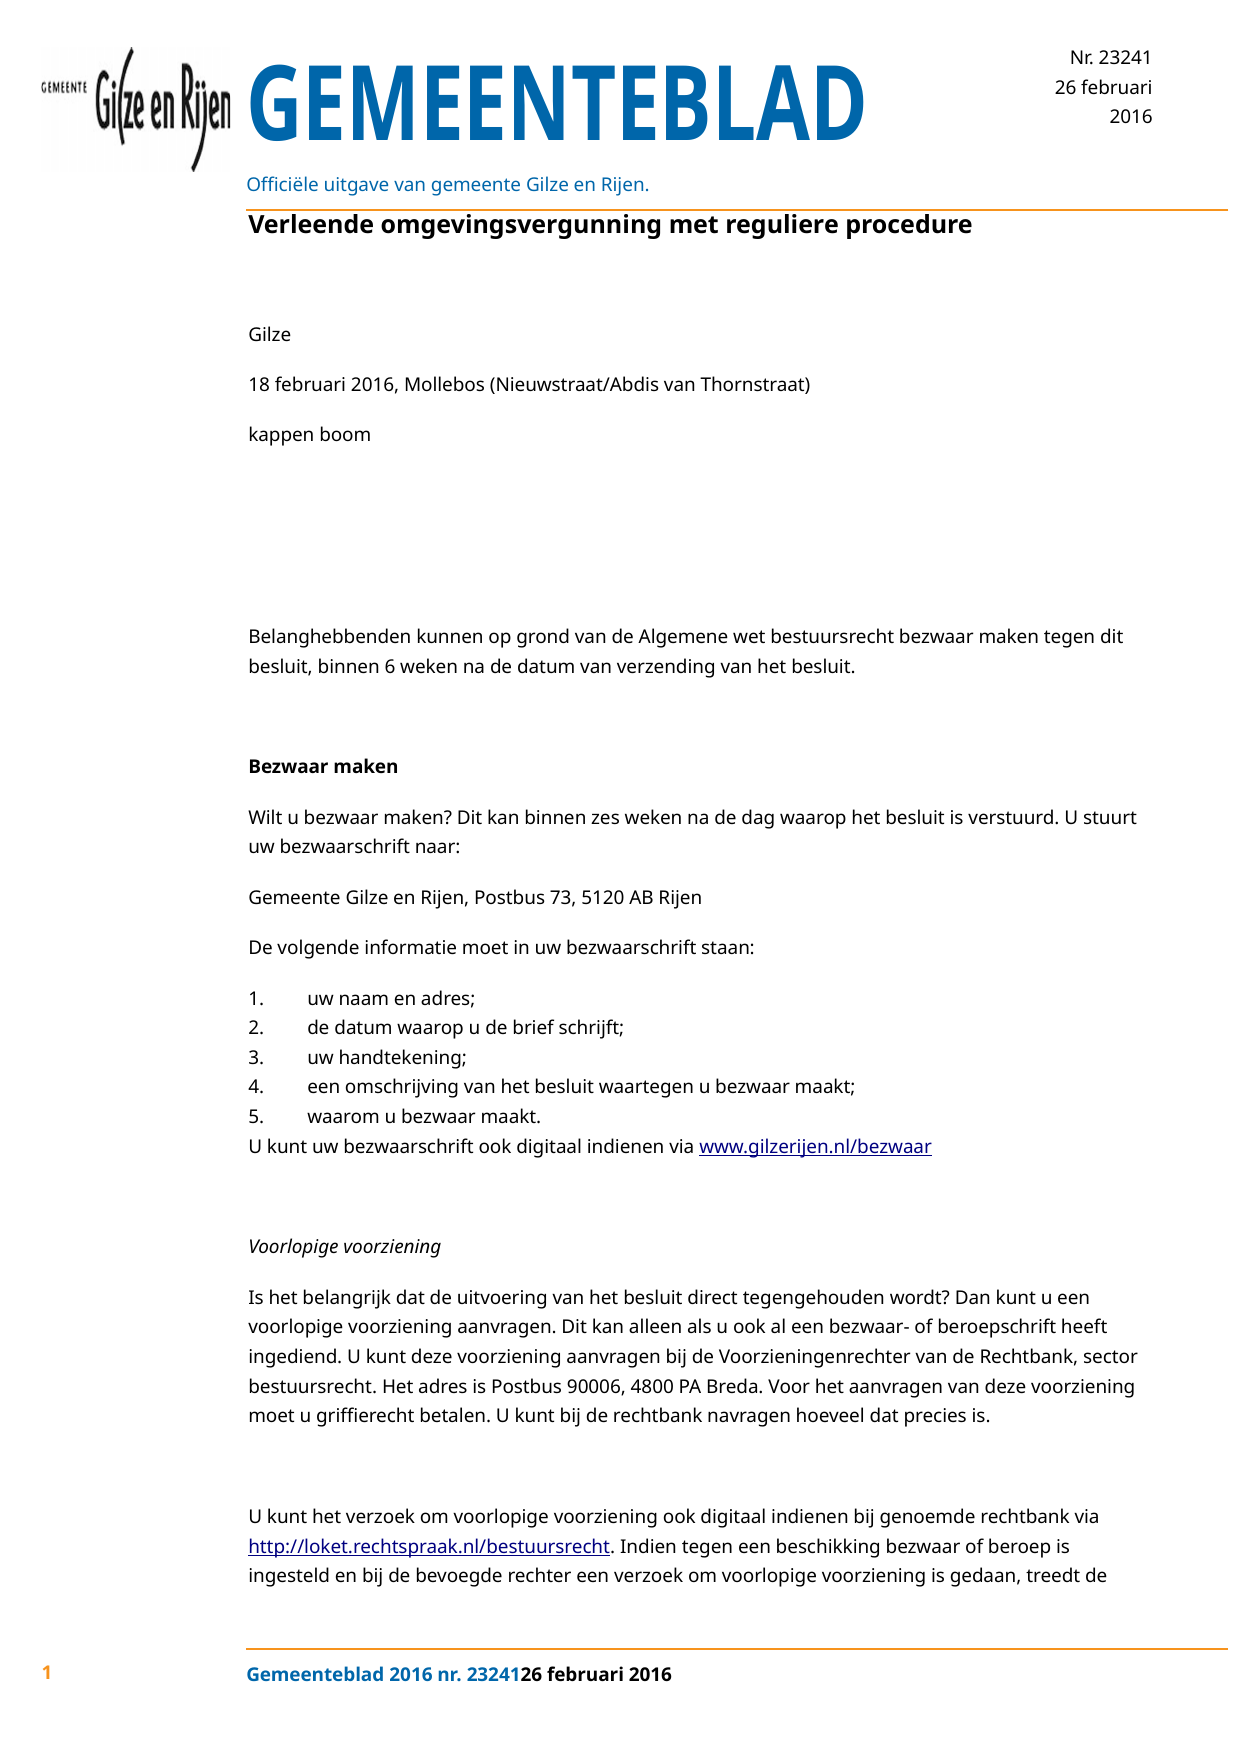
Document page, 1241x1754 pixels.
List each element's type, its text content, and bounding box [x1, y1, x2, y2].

list uw handtekening; [248, 1044, 1152, 1070]
text Verleende omgevingsvergunning met reguliere procedure [248, 211, 1152, 241]
list een omschrijving van het besluit waartegen u bezwaar maakt; [248, 1074, 1152, 1099]
list uw naam en adres; [248, 985, 1152, 1011]
text Wilt u bezwaar maken? Dit kan binnen zes weken na de dag waarop het besluit is verstuurd. U stuurt uw bezwaarschrift naar: [248, 804, 1152, 859]
text Gemeente Gilze en Rijen, Postbus 73, 5120 AB Rijen [248, 884, 1152, 910]
text kappen boom [248, 422, 1152, 447]
text Is het belangrijk dat de uitvoering van het besluit direct tegengehouden wordt? Dan kunt u een voorlopige voorziening aanvragen. Dit kan alleen als u ook al een bezwaar- of beroepschrift heeft ingediend. U kunt deze voorziening aanvragen bij de Voorzieningenrechter van de Rechtbank, sector bestuursrecht. Het adres is Postbus 90006, 4800 PA Breda. Voor het aanvragen van deze voorziening moet u griffierecht betalen. U kunt bij de rechtbank navragen hoeveel dat precies is. [248, 1284, 1152, 1428]
text 18 februari 2016, Mollebos (Nieuwstraat/Abdis van Thornstraat) [248, 371, 1152, 397]
text Belanghebbenden kunnen op grond van de Algemene wet bestuursrecht bezwaar maken tegen dit besluit, binnen 6 weken na de datum van verzending van het besluit. [248, 623, 1152, 678]
list waarom u bezwaar maakt. [248, 1103, 1152, 1129]
list de datum waarop u de brief schrijft; [248, 1014, 1152, 1040]
picture [41, 47, 231, 172]
text Bezwaar maken [248, 754, 1152, 779]
text De volgende informatie moet in uw bezwaarschrift staan: [248, 934, 1152, 960]
text U kunt het verzoek om voorlopige voorziening ook digitaal indienen bij genoemde rechtbank via http://loket.rechtspraak.nl/bestuursrecht. Indien tegen een beschikking bezwaar of beroep is ingesteld en bij de bevoegde rechter een verzoek om voorlopige voorziening is gedaan, treedt de [248, 1503, 1152, 1588]
text Gilze [248, 321, 1152, 346]
text U kunt uw bezwaarschrift ook digitaal indienen via www.gilzerijen.nl/bezwaar [248, 1133, 1152, 1158]
text Voorlopige voorziening [248, 1234, 1152, 1259]
